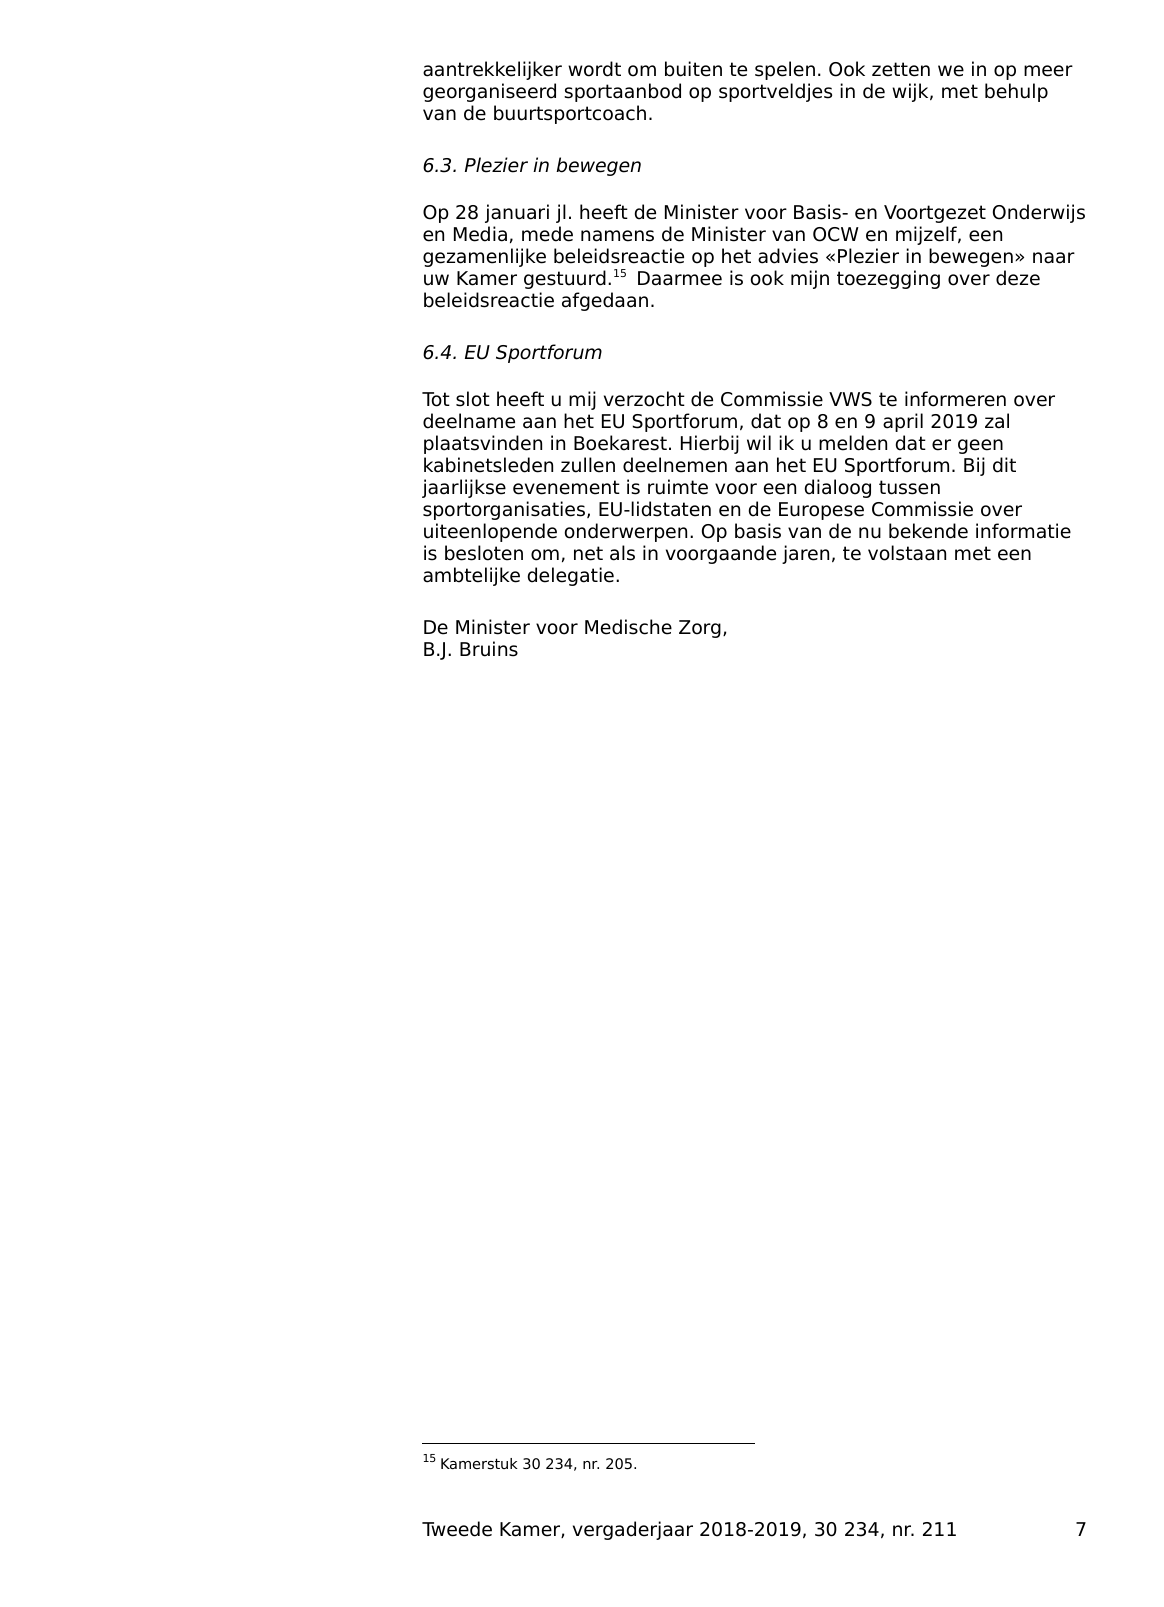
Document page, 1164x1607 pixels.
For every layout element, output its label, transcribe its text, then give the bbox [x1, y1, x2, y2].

text Op 28 januari jl. heeft de Minister voor Basis- en Voortgezet Onderwijs en Media, mede namens de Minister van OCW en mijzelf, een gezamenlijke beleidsreactie op het advies «Plezier in bewegen» naar uw Kamer gestuurd. Daarmee is ook mijn toezegging over deze beleidsreactie afgedaan. [422, 202, 1087, 312]
subtitle 6.4. EU Sportforum [422, 342, 1087, 364]
subtitle 6.3. Plezier in bewegen [422, 155, 1087, 177]
text Tot slot heeft u mij verzocht de Commissie VWS te informeren over deelname aan het EU Sportforum, dat op 8 en 9 april 2019 zal plaatsvinden in Boekarest. Hierbij wil ik u melden dat er geen kabinetsleden zullen deelnemen aan het EU Sportforum. Bij dit jaarlijkse evenement is ruimte voor een dialoog tussen sportorganisaties, EU-lidstaten en de Europese Commissie over uiteenlopende onderwerpen. Op basis van de nu bekende informatie is besloten om, net als in voorgaande jaren, te volstaan met een ambtelijke delegatie. [422, 389, 1087, 587]
text De Minister voor Medische Zorg, B.J. Bruins [422, 617, 1087, 661]
text aantrekkelijker wordt om buiten te spelen. Ook zetten we in op meer georganiseerd sportaanbod op sportveldjes in de wijk, met behulp van de buurtsportcoach. [422, 59, 1087, 125]
text Kamerstuk 30 234, nr. 205. [422, 1452, 1087, 1474]
